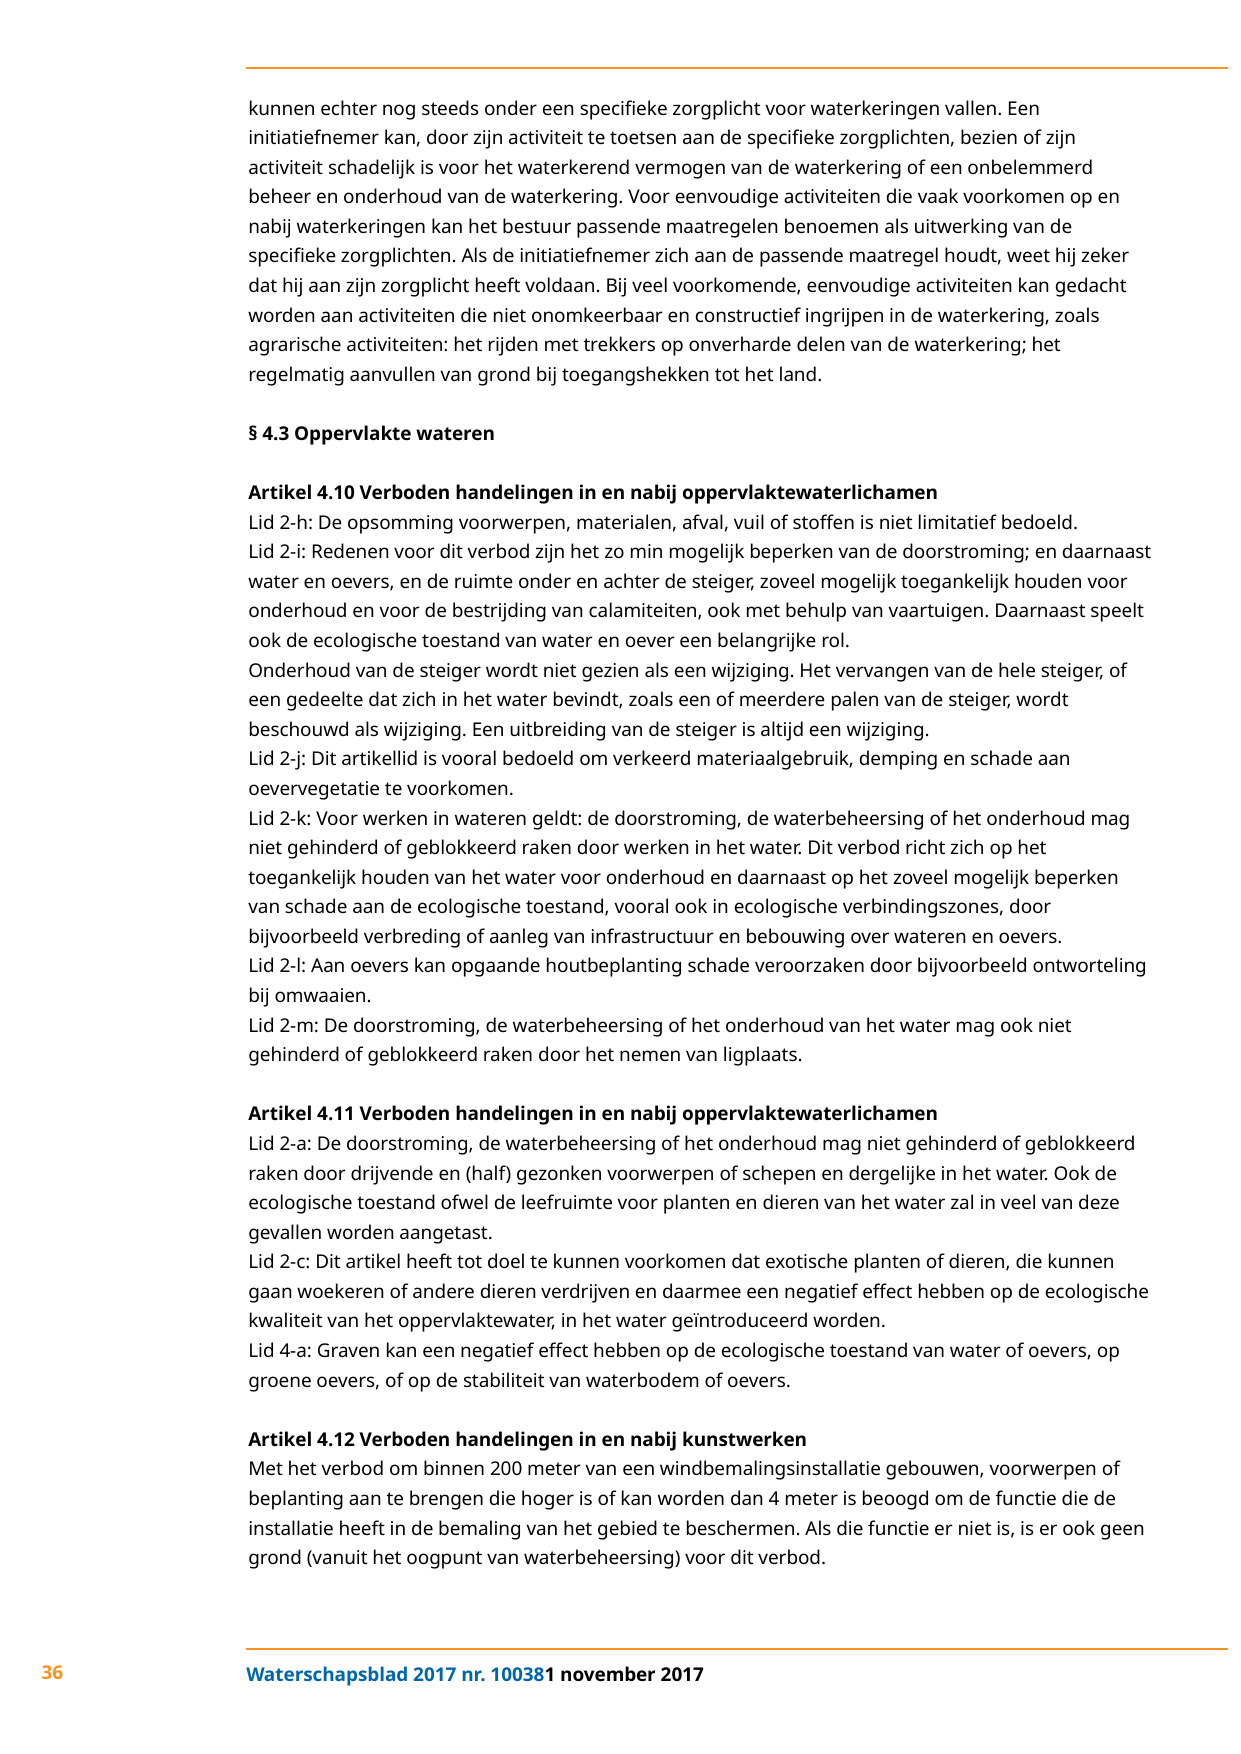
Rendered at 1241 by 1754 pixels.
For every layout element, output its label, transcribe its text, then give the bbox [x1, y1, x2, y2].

text Lid 2-a: De doorstroming, de waterbeheersing of het onderhoud mag niet gehinderd of geblokkeerd raken door drijvende en (half) gezonken voorwerpen of schepen en dergelijke in het water. Ook de ecologische toestand ofwel de leefruimte voor planten en dieren van het water zal in veel van deze gevallen worden aangetast. [248, 1130, 1152, 1245]
text kunnen echter nog steeds onder een specifieke zorgplicht voor waterkeringen vallen. Een initiatiefnemer kan, door zijn activiteit te toetsen aan de specifieke zorgplichten, bezien of zijn activiteit schadelijk is voor het waterkerend vermogen van de waterkering of een onbelemmerd beheer en onderhoud van de waterkering. Voor eenvoudige activiteiten die vaak voorkomen op en nabij waterkeringen kan het bestuur passende maatregelen benoemen als uitwerking van de specifieke zorgplichten. Als de initiatiefnemer zich aan de passende maatregel houdt, weet hij zeker dat hij aan zijn zorgplicht heeft voldaan. Bij veel voorkomende, eenvoudige activiteiten kan gedacht worden aan activiteiten die niet onomkeerbaar en constructief ingrijpen in de waterkering, zoals agrarische activiteiten: het rijden met trekkers op onverharde delen van de waterkering; het regelmatig aanvullen van grond bij toegangshekken tot het land. [248, 95, 1152, 387]
text Lid 2-h: De opsomming voorwerpen, materialen, afval, vuil of stoffen is niet limitatief bedoeld. [248, 509, 1152, 535]
text Lid 2-j: Dit artikellid is vooral bedoeld om verkeerd materiaalgebruik, demping en schade aan oevervegetatie te voorkomen. [248, 746, 1152, 801]
text Onderhoud van de steiger wordt niet gezien als een wijziging. Het vervangen van de hele steiger, of een gedeelte dat zich in het water bevindt, zoals een of meerdere palen van de steiger, wordt beschouwd als wijziging. Een uitbreiding van de steiger is altijd een wijziging. [248, 657, 1152, 742]
text Lid 2-l: Aan oevers kan opgaande houtbeplanting schade veroorzaken door bijvoorbeeld ontworteling bij omwaaien. [248, 953, 1152, 1008]
text Met het verbod om binnen 200 meter van een windbemalingsinstallatie gebouwen, voorwerpen of beplanting aan te brengen die hoger is of kan worden dan 4 meter is beoogd om de functie die de installatie heeft in de bemaling van het gebied te beschermen. Als die functie er niet is, is er ook geen grond (vanuit het oogpunt van waterbeheersing) voor dit verbod. [248, 1456, 1152, 1570]
text Artikel 4.11 Verboden handelingen in en nabij oppervlaktewaterlichamen [248, 1101, 1152, 1126]
text Lid 2-i: Redenen voor dit verbod zijn het zo min mogelijk beperken van de doorstroming; en daarnaast water en oevers, en de ruimte onder en achter de steiger, zoveel mogelijk toegankelijk houden voor onderhoud en voor de bestrijding van calamiteiten, ook met behulp van vaartuigen. Daarnaast speelt ook de ecologische toestand van water en oever een belangrijke rol. [248, 538, 1152, 653]
text Artikel 4.12 Verboden handelingen in en nabij kunstwerken [248, 1426, 1152, 1452]
text Artikel 4.10 Verboden handelingen in en nabij oppervlaktewaterlichamen [248, 479, 1152, 505]
text Lid 2-k: Voor werken in wateren geldt: de doorstroming, de waterbeheersing of het onderhoud mag niet gehinderd of geblokkeerd raken door werken in het water. Dit verbod richt zich op het toegankelijk houden van het water voor onderhoud en daarnaast op het zoveel mogelijk beperken van schade aan de ecologische toestand, vooral ook in ecologische verbindingszones, door bijvoorbeeld verbreding of aanleg van infrastructuur en bebouwing over wateren en oevers. [248, 805, 1152, 949]
text Lid 4-a: Graven kan een negatief effect hebben op de ecologische toestand van water of oevers, op groene oevers, of op de stabiliteit van waterbodem of oevers. [248, 1337, 1152, 1393]
text Lid 2-c: Dit artikel heeft tot doel te kunnen voorkomen dat exotische planten of dieren, die kunnen gaan woekeren of andere dieren verdrijven en daarmee een negatief effect hebben op de ecologische kwaliteit van het oppervlaktewater, in het water geïntroduceerd worden. [248, 1248, 1152, 1333]
text § 4.3 Oppervlakte wateren [248, 420, 1152, 446]
picture [41, 47, 231, 172]
text Lid 2-m: De doorstroming, de waterbeheersing of het onderhoud van het water mag ook niet gehinderd of geblokkeerd raken door het nemen van ligplaats. [248, 1012, 1152, 1067]
